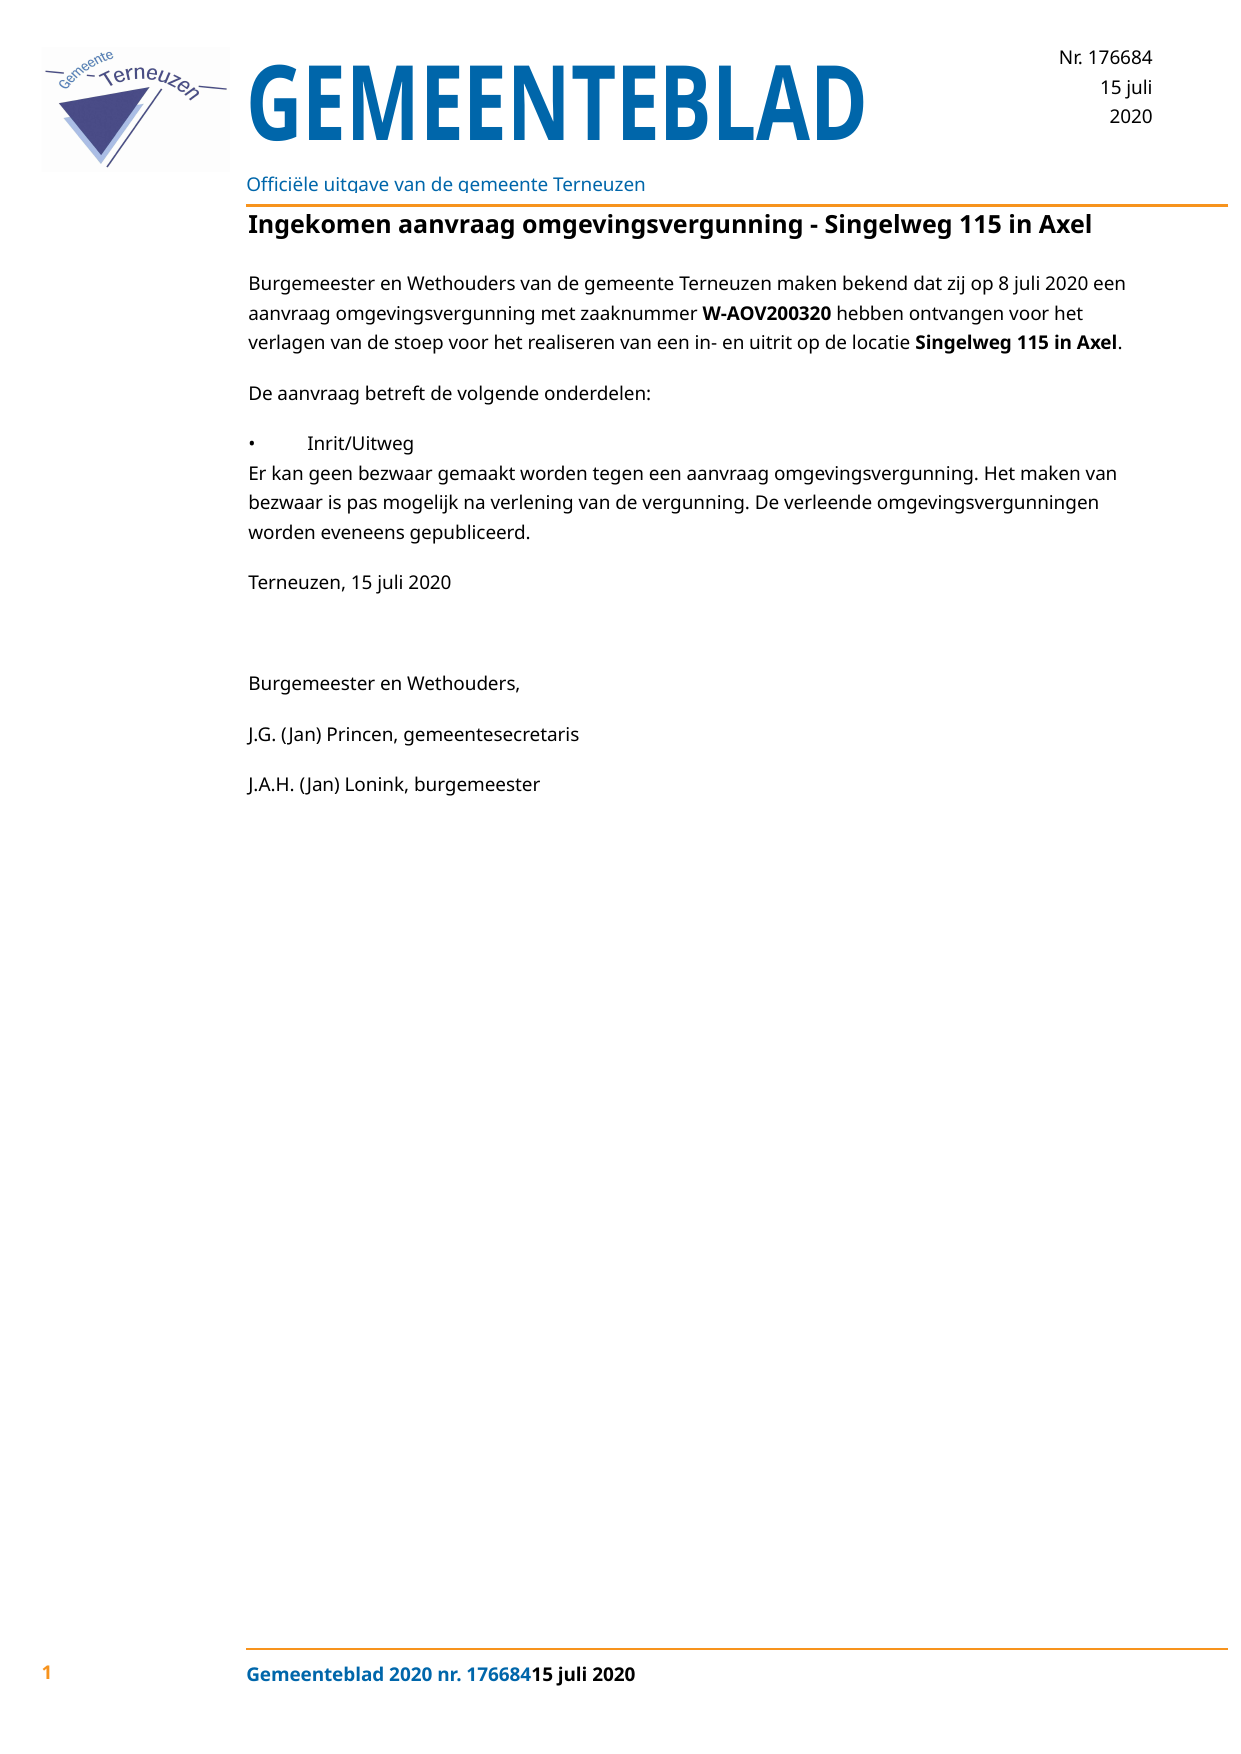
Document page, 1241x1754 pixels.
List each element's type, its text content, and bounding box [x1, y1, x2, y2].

text Terneuzen, 15 juli 2020 [248, 569, 1152, 595]
text Burgemeester en Wethouders, [248, 670, 1152, 696]
text De aanvraag betreft de volgende onderdelen: [248, 380, 1152, 406]
list Inrit/Uitweg [248, 430, 1152, 456]
text J.A.H. (Jan) Lonink, burgemeester [248, 771, 1152, 797]
text Ingekomen aanvraag omgevingsvergunning - Singelweg 115 in Axel [248, 207, 1152, 241]
picture [41, 47, 231, 172]
text Burgemeester en Wethouders van de gemeente Terneuzen maken bekend dat zij op 8 juli 2020 een aanvraag omgevingsvergunning met zaaknummer W-AOV200320 hebben ontvangen voor het verlagen van de stoep voor het realiseren van een in- en uitrit op de locatie Singelweg 115 in Axel. [248, 270, 1152, 355]
text Er kan geen bezwaar gemaakt worden tegen een aanvraag omgevingsvergunning. Het maken van bezwaar is pas mogelijk na verlening van de vergunning. De verleende omgevingsvergunningen worden eveneens gepubliceerd. [248, 460, 1152, 545]
text J.G. (Jan) Princen, gemeentesecretaris [248, 721, 1152, 746]
